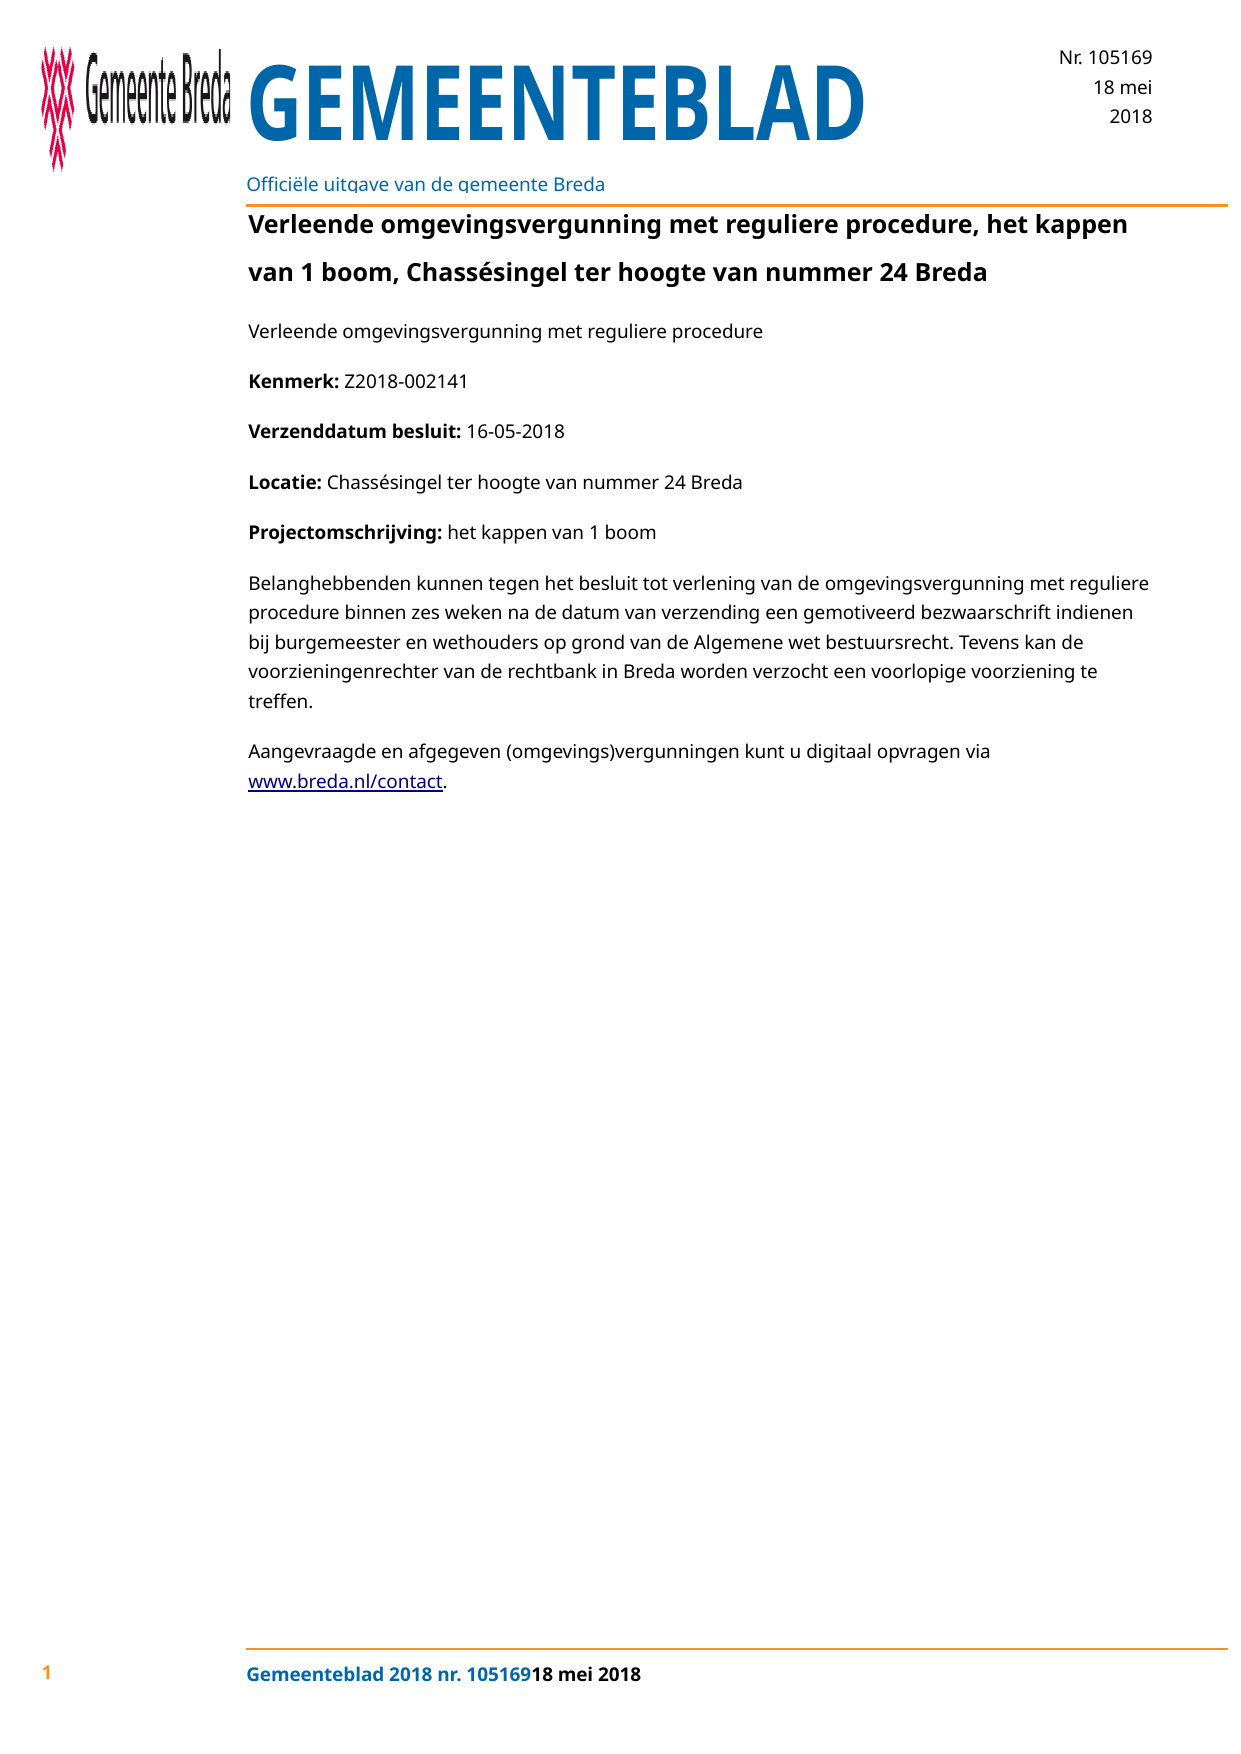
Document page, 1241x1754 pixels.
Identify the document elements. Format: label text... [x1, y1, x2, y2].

text Locatie: Chassésingel ter hoogte van nummer 24 Breda [248, 469, 1152, 495]
text Belanghebbenden kunnen tegen het besluit tot verlening van de omgevingsvergunning met reguliere procedure binnen zes weken na de datum van verzending een gemotiveerd bezwaarschrift indienen bij burgemeester en wethouders op grond van de Algemene wet bestuursrecht. Tevens kan de voorzieningenrechter van de rechtbank in Breda worden verzocht een voorlopige voorziening te treffen. [248, 570, 1152, 714]
text Aangevraagde en afgegeven (omgevings)vergunningen kunt u digitaal opvragen via www.breda.nl/contact. [248, 739, 1152, 794]
text Projectomschrijving: het kappen van 1 boom [248, 519, 1152, 545]
picture [41, 47, 231, 172]
text Verzenddatum besluit: 16-05-2018 [248, 419, 1152, 444]
text Verleende omgevingsvergunning met reguliere procedure, het kappen van 1 boom, Chassésingel ter hoogte van nummer 24 Breda [248, 207, 1152, 288]
text Kenmerk: Z2018-002141 [248, 368, 1152, 394]
text Verleende omgevingsvergunning met reguliere procedure [248, 318, 1152, 344]
